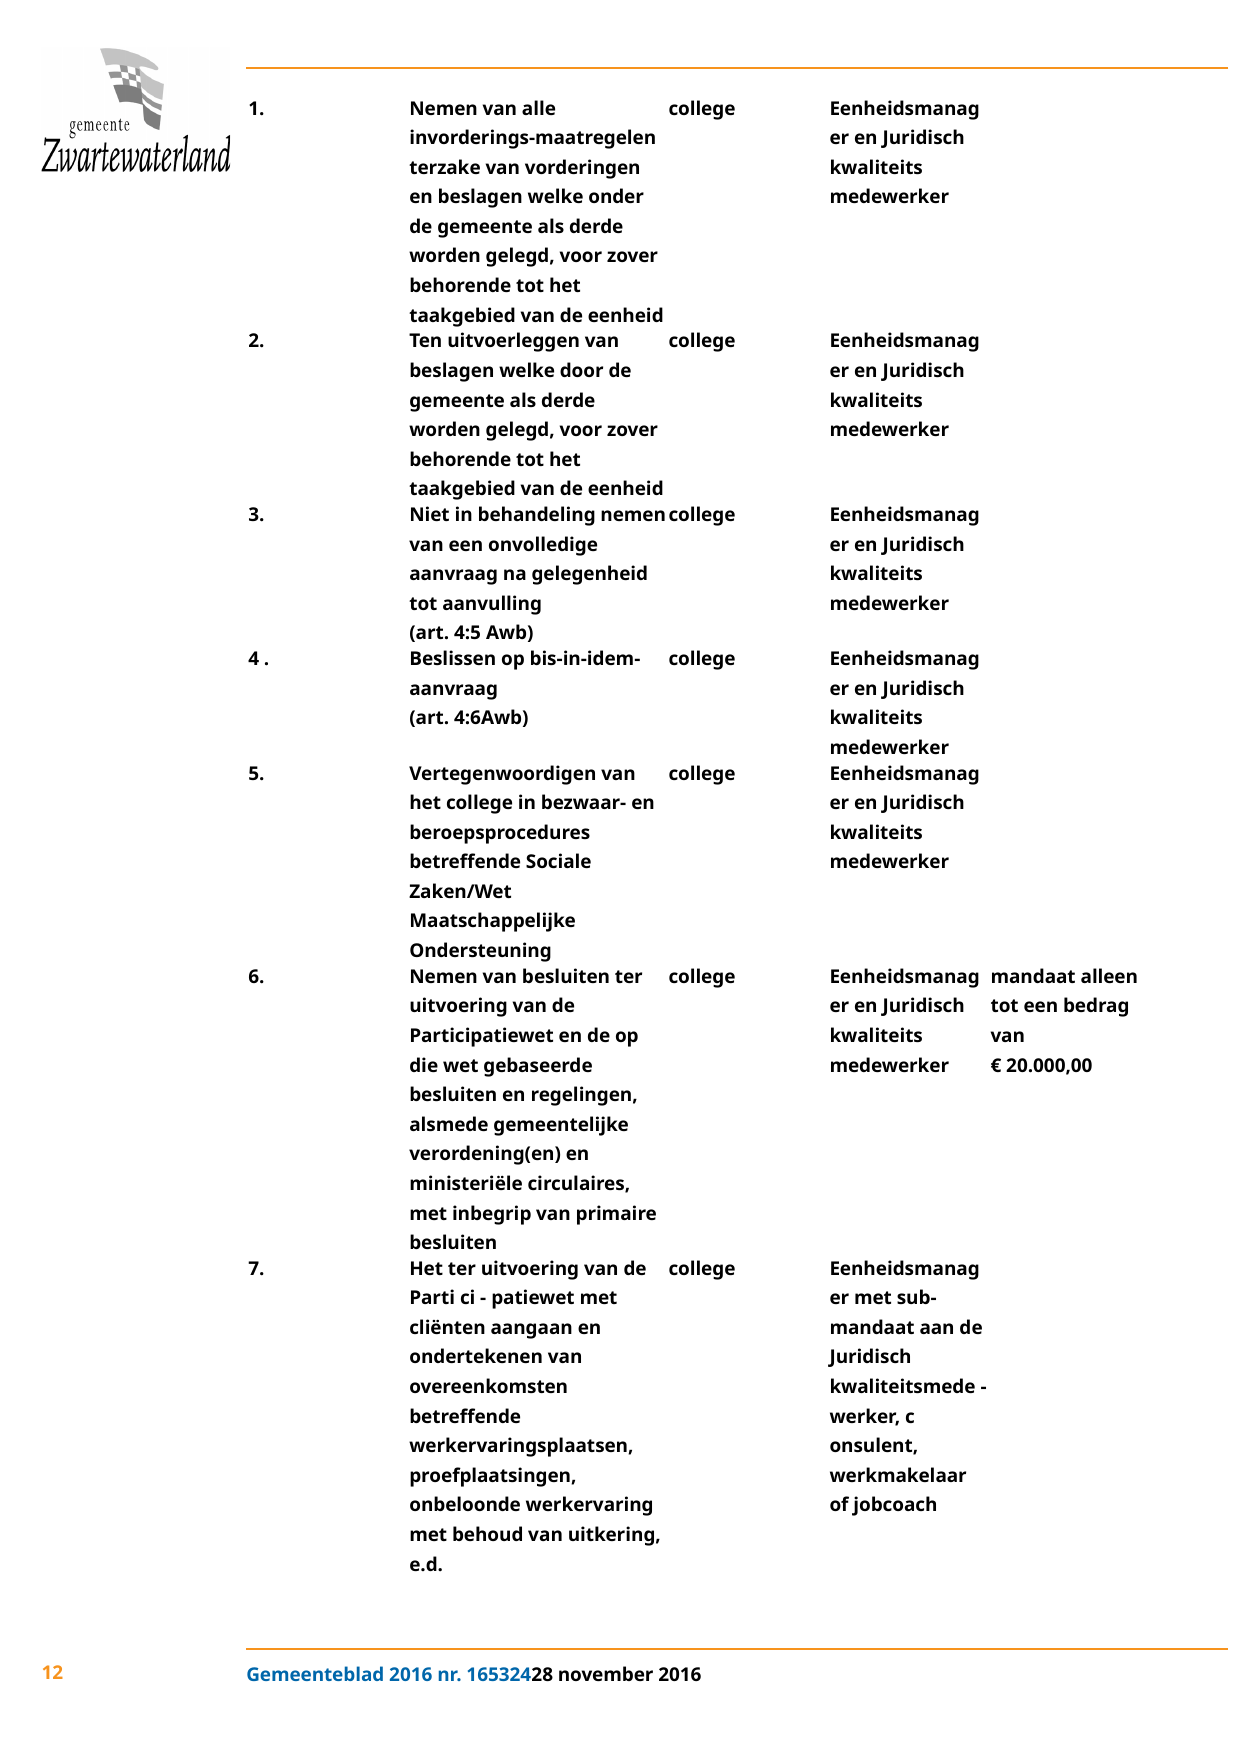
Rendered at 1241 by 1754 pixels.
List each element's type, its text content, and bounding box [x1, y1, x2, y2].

picture [41, 47, 231, 172]
table_cell Eenheidsmanager en Juridisch kwaliteits medewerker [829, 760, 990, 963]
table_cell 6. [248, 963, 409, 1255]
table_cell 3. [248, 501, 409, 645]
table_cell college [668, 501, 829, 645]
table_cell 2. [248, 328, 409, 501]
table_cell [990, 1255, 1152, 1577]
table_cell [990, 645, 1152, 760]
table_cell [990, 328, 1152, 501]
table_cell 5. [248, 760, 409, 963]
table_cell 1. [248, 95, 409, 328]
table_cell Nemen van alle invorderings-maatregelen terzake van vorderingen en beslagen welke onder de gemeente als derde worden gelegd, voor zover behorende tot het taakgebied van de eenheid [409, 95, 668, 328]
table_cell Vertegenwoordigen van het college in bezwaar- en beroepsprocedures betreffende Sociale Zaken/Wet Maatschappelijke Ondersteuning [409, 760, 668, 963]
table_cell [990, 501, 1152, 645]
table_cell 7. [248, 1255, 409, 1577]
table_cell 4 . [248, 645, 409, 760]
table_cell college [668, 328, 829, 501]
table_cell college [668, 963, 829, 1255]
table_cell mandaat alleen tot een bedrag van € 20.000,00 [990, 963, 1152, 1255]
table_cell Eenheidsmanager en Juridisch kwaliteits medewerker [829, 963, 990, 1255]
table_cell Eenheidsmanager en Juridisch kwaliteits medewerker [829, 501, 990, 645]
table_cell Het ter uitvoering van de Parti ci - patiewet met cliënten aangaan en ondertekenen van overeenkomsten betreffende werkervaringsplaatsen, proefplaatsingen, onbeloonde werkervaring met behoud van uitkering, e.d. [409, 1255, 668, 1577]
table_cell Beslissen op bis-in-idem-aanvraag (art. 4:6Awb) [409, 645, 668, 760]
table_cell college [668, 760, 829, 963]
table_cell college [668, 1255, 829, 1577]
table_cell [990, 95, 1152, 328]
table_cell Nemen van besluiten ter uitvoering van de Participatiewet en de op die wet gebaseerde besluiten en regelingen, alsmede gemeentelijke verordening(en) en ministeriële circulaires, met inbegrip van primaire besluiten [409, 963, 668, 1255]
table_cell Ten uitvoerleggen van beslagen welke door de gemeente als derde worden gelegd, voor zover behorende tot het taakgebied van de eenheid [409, 328, 668, 501]
table_cell Niet in behandeling nemen van een onvolledige aanvraag na gelegenheid tot aanvulling (art. 4:5 Awb) [409, 501, 668, 645]
table_cell [990, 760, 1152, 963]
table_cell Eenheidsmanager met sub-mandaat aan de Juridisch kwaliteitsmede - werker, c onsulent, werkmakelaar of jobcoach [829, 1255, 990, 1577]
table_cell college [668, 95, 829, 328]
table_cell Eenheidsmanager en Juridisch kwaliteits medewerker [829, 95, 990, 328]
table_cell college [668, 645, 829, 760]
table_cell Eenheidsmanager en Juridisch kwaliteits medewerker [829, 645, 990, 760]
table_cell Eenheidsmanager en Juridisch kwaliteits medewerker [829, 328, 990, 501]
